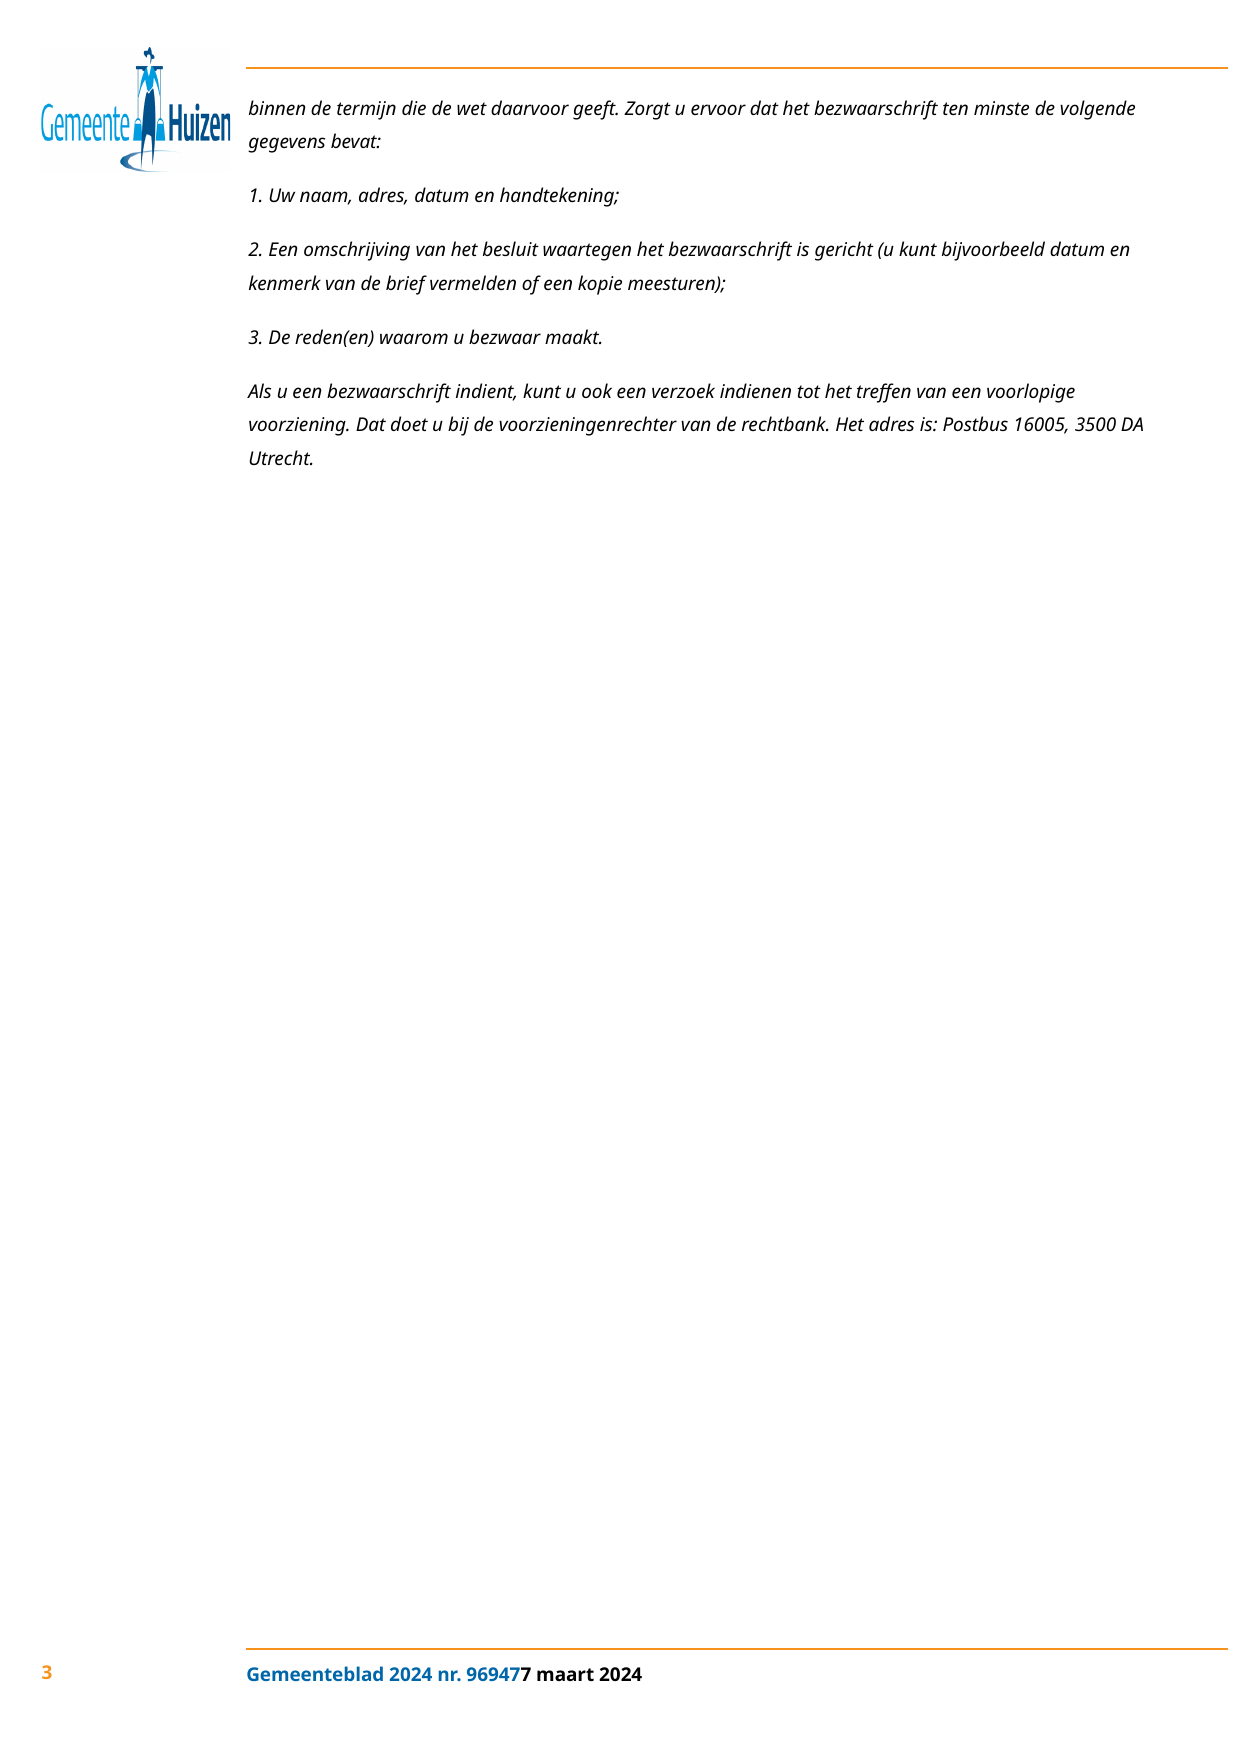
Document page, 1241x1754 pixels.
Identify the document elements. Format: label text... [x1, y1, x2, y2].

text binnen de termijn die de wet daarvoor geeft. Zorgt u ervoor dat het bezwaarschrift ten minste de volgende gegevens bevat: [248, 95, 1152, 154]
text 2. Een omschrijving van het besluit waartegen het bezwaarschrift is gericht (u kunt bijvoorbeeld datum en kenmerk van de brief vermelden of een kopie meesturen); [248, 236, 1152, 296]
text 1. Uw naam, adres, datum en handtekening; [248, 182, 1152, 208]
picture [41, 47, 231, 172]
text 3. De reden(en) waarom u bezwaar maakt. [248, 324, 1152, 349]
text Als u een bezwaarschrift indient, kunt u ook een verzoek indienen tot het treffen van een voorlopige voorziening. Dat doet u bij de voorzieningenrechter van de rechtbank. Het adres is: Postbus 16005, 3500 DA Utrecht. [248, 378, 1152, 471]
